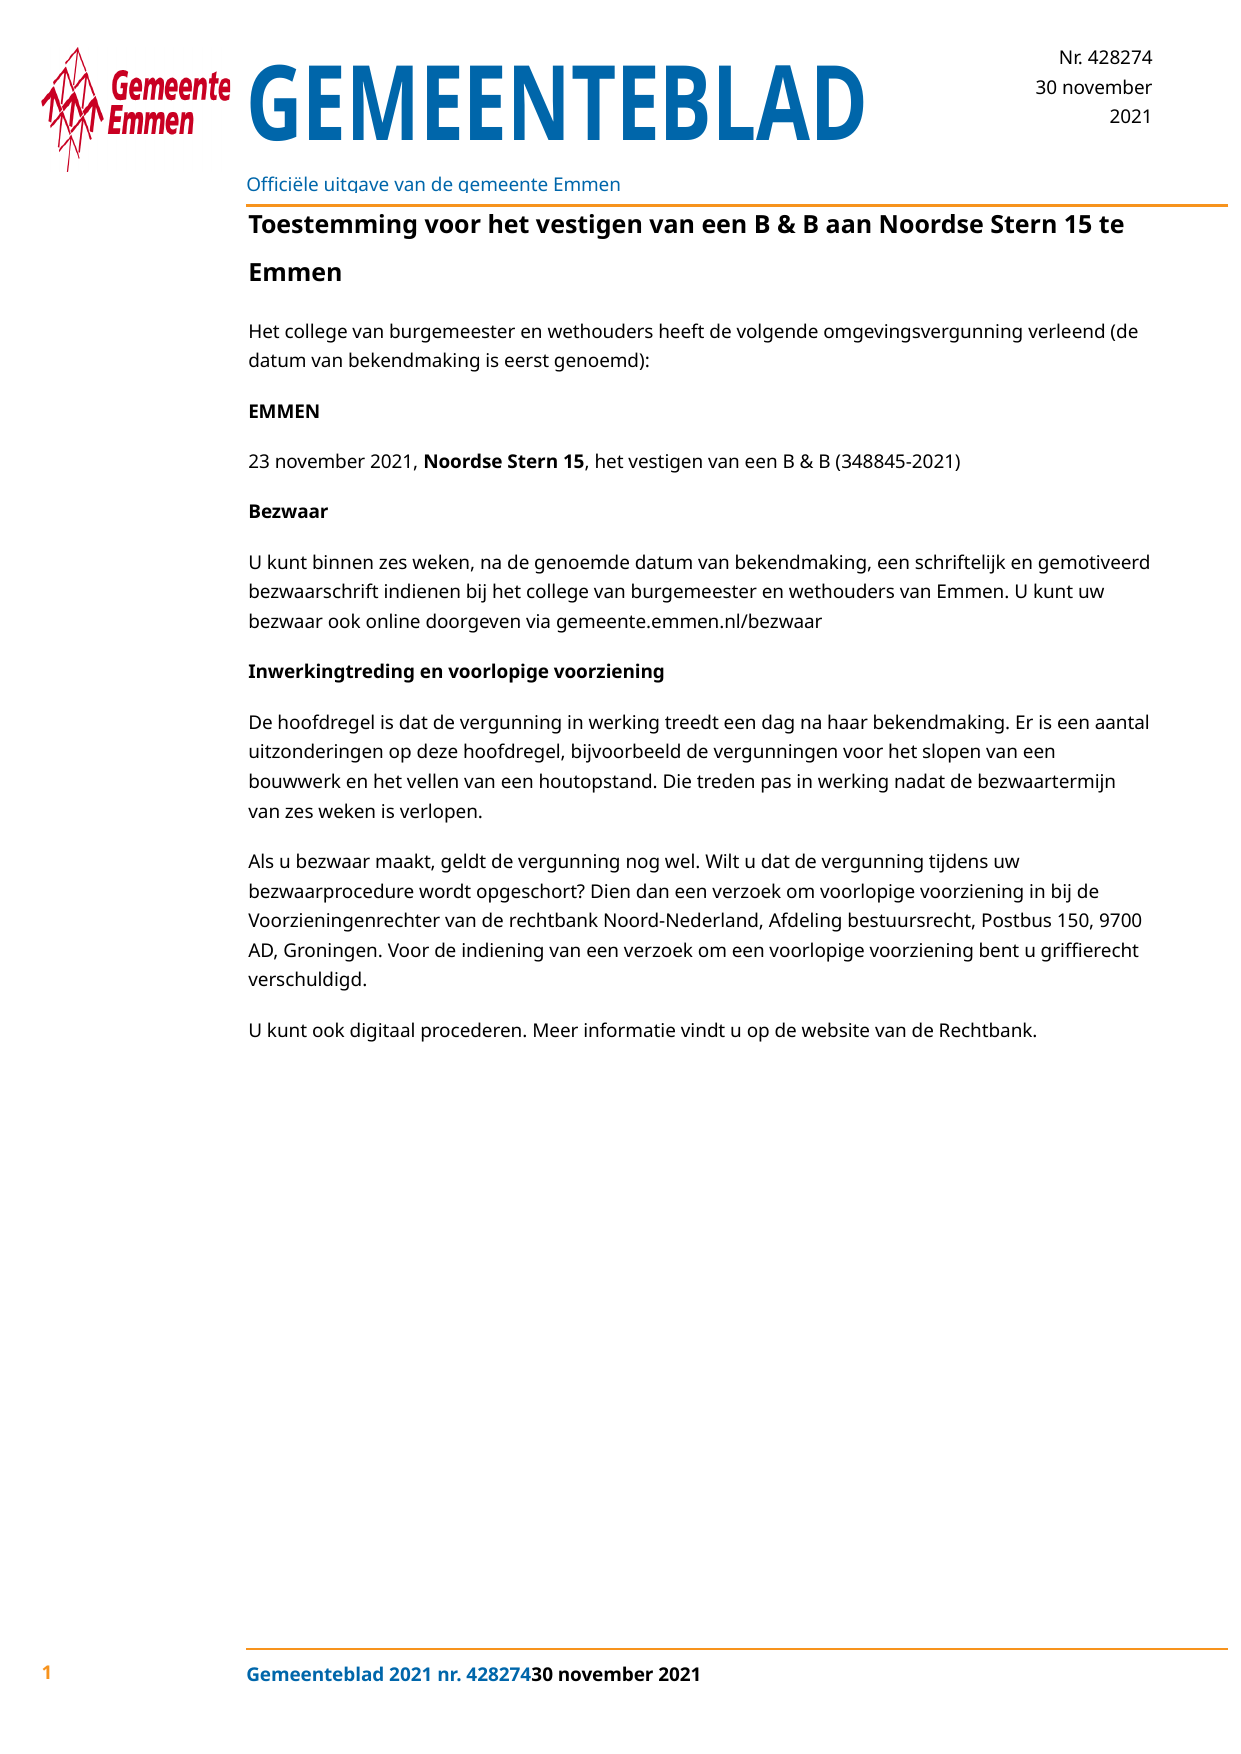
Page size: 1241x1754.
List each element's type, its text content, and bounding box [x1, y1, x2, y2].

text Het college van burgemeester en wethouders heeft de volgende omgevingsvergunning verleend (de datum van bekendmaking is eerst genoemd): [248, 318, 1152, 373]
text Inwerkingtreding en voorlopige voorziening [248, 659, 1152, 684]
text U kunt binnen zes weken, na de genoemde datum van bekendmaking, een schriftelijk en gemotiveerd bezwaarschrift indienen bij het college van burgemeester en wethouders van Emmen. U kunt uw bezwaar ook online doorgeven via gemeente.emmen.nl/bezwaar [248, 549, 1152, 634]
text 23 november 2021, Noordse Stern 15, het vestigen van een B & B (348845-2021) [248, 448, 1152, 474]
text Als u bezwaar maakt, geldt de vergunning nog wel. Wilt u dat de vergunning tijdens uw bezwaarprocedure wordt opgeschort? Dien dan een verzoek om voorlopige voorziening in bij de Voorzieningenrechter van de rechtbank Noord-Nederland, Afdeling bestuursrecht, Postbus 150, 9700 AD, Groningen. Voor de indiening van een verzoek om een voorlopige voorziening bent u griffierecht verschuldigd. [248, 848, 1152, 992]
text EMMEN [248, 398, 1152, 424]
picture [41, 47, 231, 172]
text Bezwaar [248, 499, 1152, 524]
text Toestemming voor het vestigen van een B & B aan Noordse Stern 15 te Emmen [248, 207, 1152, 288]
text De hoofdregel is dat de vergunning in werking treedt een dag na haar bekendmaking. Er is een aantal uitzonderingen op deze hoofdregel, bijvoorbeeld de vergunningen voor het slopen van een bouwwerk en het vellen van een houtopstand. Die treden pas in werking nadat de bezwaartermijn van zes weken is verlopen. [248, 709, 1152, 824]
text U kunt ook digitaal procederen. Meer informatie vindt u op de website van de Rechtbank. [248, 1017, 1152, 1043]
